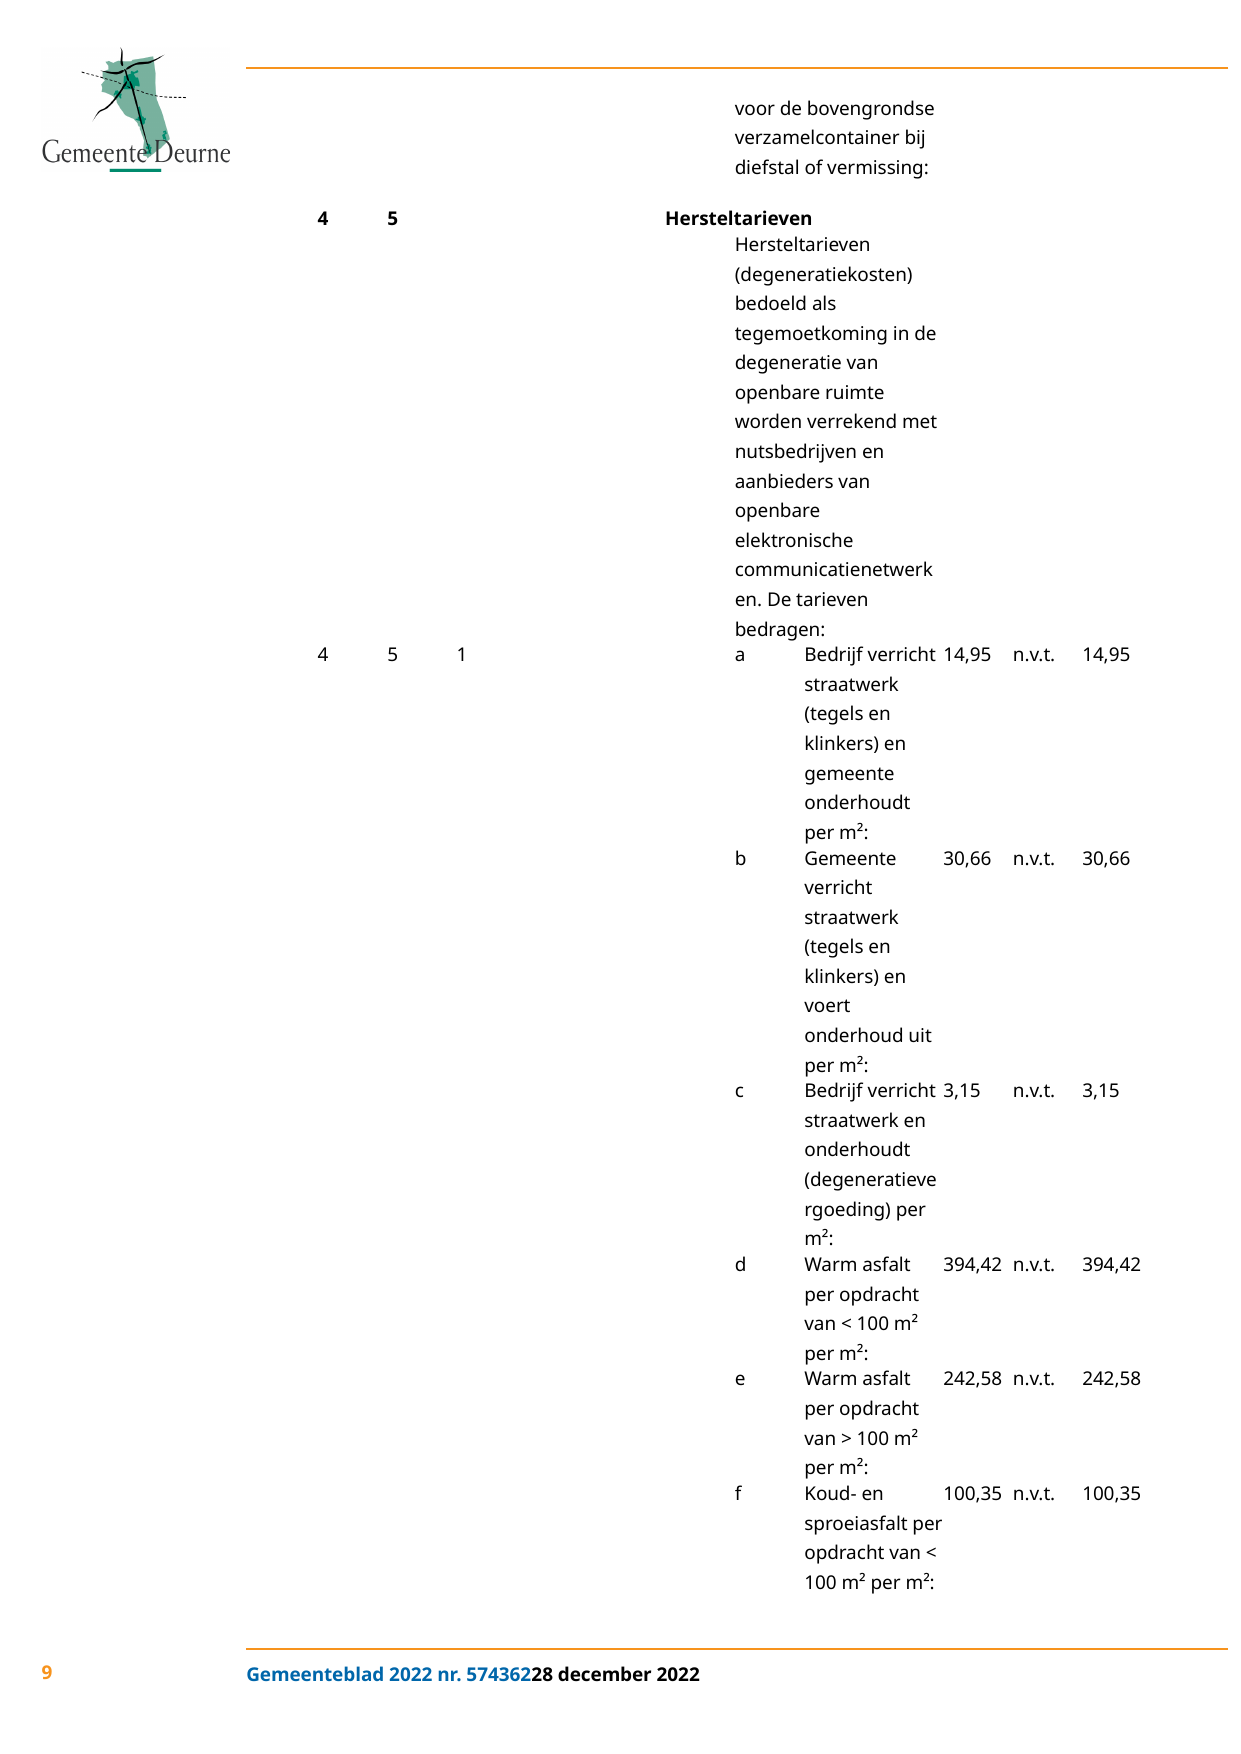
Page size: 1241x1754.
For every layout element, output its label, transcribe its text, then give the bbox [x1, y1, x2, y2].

table_cell [318, 95, 387, 180]
table_cell voor de bovengrondse verzamelcontainer bij diefstal of vermissing: [735, 95, 943, 180]
table_cell 394,42 [1082, 1251, 1152, 1366]
table_cell [387, 1251, 734, 1366]
table_cell Hersteltarieven (degeneratiekosten) bedoeld als tegemoetkoming in de degeneratie van openbare ruimte worden verrekend met nutsbedrijven en aanbieders van openbare elektronische communicatienetwerken. De tarieven bedragen: [735, 231, 943, 641]
table_cell e [735, 1366, 804, 1480]
picture [41, 47, 231, 172]
table_cell [1013, 180, 1082, 205]
table_cell a [735, 641, 804, 845]
table_cell 30,66 [1082, 845, 1152, 1077]
table_cell 30,66 [943, 845, 1013, 1077]
table_cell [943, 231, 1013, 641]
table_cell [943, 180, 1013, 205]
table_cell n.v.t. [1013, 1366, 1082, 1480]
table_cell [387, 845, 734, 1077]
table_cell Hersteltarieven [665, 205, 943, 231]
table_cell c [735, 1078, 804, 1251]
table_cell n.v.t. [1013, 1251, 1082, 1366]
table_cell [248, 205, 317, 231]
table_cell [1013, 231, 1082, 641]
table_cell [248, 180, 387, 205]
table_cell 14,95 [943, 641, 1013, 845]
table_cell 242,58 [1082, 1366, 1152, 1480]
table_cell [248, 1480, 387, 1594]
table_cell [248, 1251, 387, 1366]
table_cell [943, 205, 1013, 231]
table_cell n.v.t. [1013, 1078, 1082, 1251]
table_cell Warm asfalt per opdracht van < 100 m² per m²: [804, 1251, 943, 1366]
table_cell [387, 1366, 734, 1480]
table_cell 100,35 [1082, 1480, 1152, 1594]
table_cell 242,58 [943, 1366, 1013, 1480]
table_cell [248, 641, 317, 845]
table_cell [387, 180, 943, 205]
table_cell [1013, 95, 1082, 180]
table_cell b [735, 845, 804, 1077]
table_cell [248, 1366, 387, 1480]
table_cell 14,95 [1082, 641, 1152, 845]
table_cell [248, 1078, 387, 1251]
table_cell 394,42 [943, 1251, 1013, 1366]
table_cell [1082, 180, 1152, 205]
table_cell [1013, 205, 1082, 231]
table_cell 100,35 [943, 1480, 1013, 1594]
table_cell [387, 1480, 734, 1594]
table_cell [387, 1078, 734, 1251]
table_cell [943, 95, 1013, 180]
table_cell [248, 231, 387, 641]
table_cell Koud- en sproeiasfalt per opdracht van < 100 m² per m²: [804, 1480, 943, 1594]
table_cell Bedrijf verricht straatwerk en onderhoudt (degeneratievergoeding) per m²: [804, 1078, 943, 1251]
table_cell [1082, 95, 1152, 180]
table_cell [456, 95, 734, 180]
table_cell [248, 95, 317, 180]
table_cell n.v.t. [1013, 641, 1082, 845]
table_cell 1 [456, 641, 734, 845]
table_cell n.v.t. [1013, 1480, 1082, 1594]
table_cell 5 [387, 641, 456, 845]
table_cell 4 [318, 641, 387, 845]
table_cell Gemeente verricht straatwerk (tegels en klinkers) en voert onderhoud uit per m²: [804, 845, 943, 1077]
table_cell [1082, 205, 1152, 231]
table_cell 4 [318, 205, 387, 231]
table_cell [1082, 231, 1152, 641]
table_cell 3,15 [943, 1078, 1013, 1251]
table_cell [248, 845, 387, 1077]
table_cell 5 [387, 205, 665, 231]
table_cell f [735, 1480, 804, 1594]
table_cell n.v.t. [1013, 845, 1082, 1077]
table_cell Warm asfalt per opdracht van > 100 m² per m²: [804, 1366, 943, 1480]
table_cell [387, 95, 456, 180]
table_cell 3,15 [1082, 1078, 1152, 1251]
table_cell d [735, 1251, 804, 1366]
table_cell [387, 231, 734, 641]
table_cell Bedrijf verricht straatwerk (tegels en klinkers) en gemeente onderhoudt per m²: [804, 641, 943, 845]
